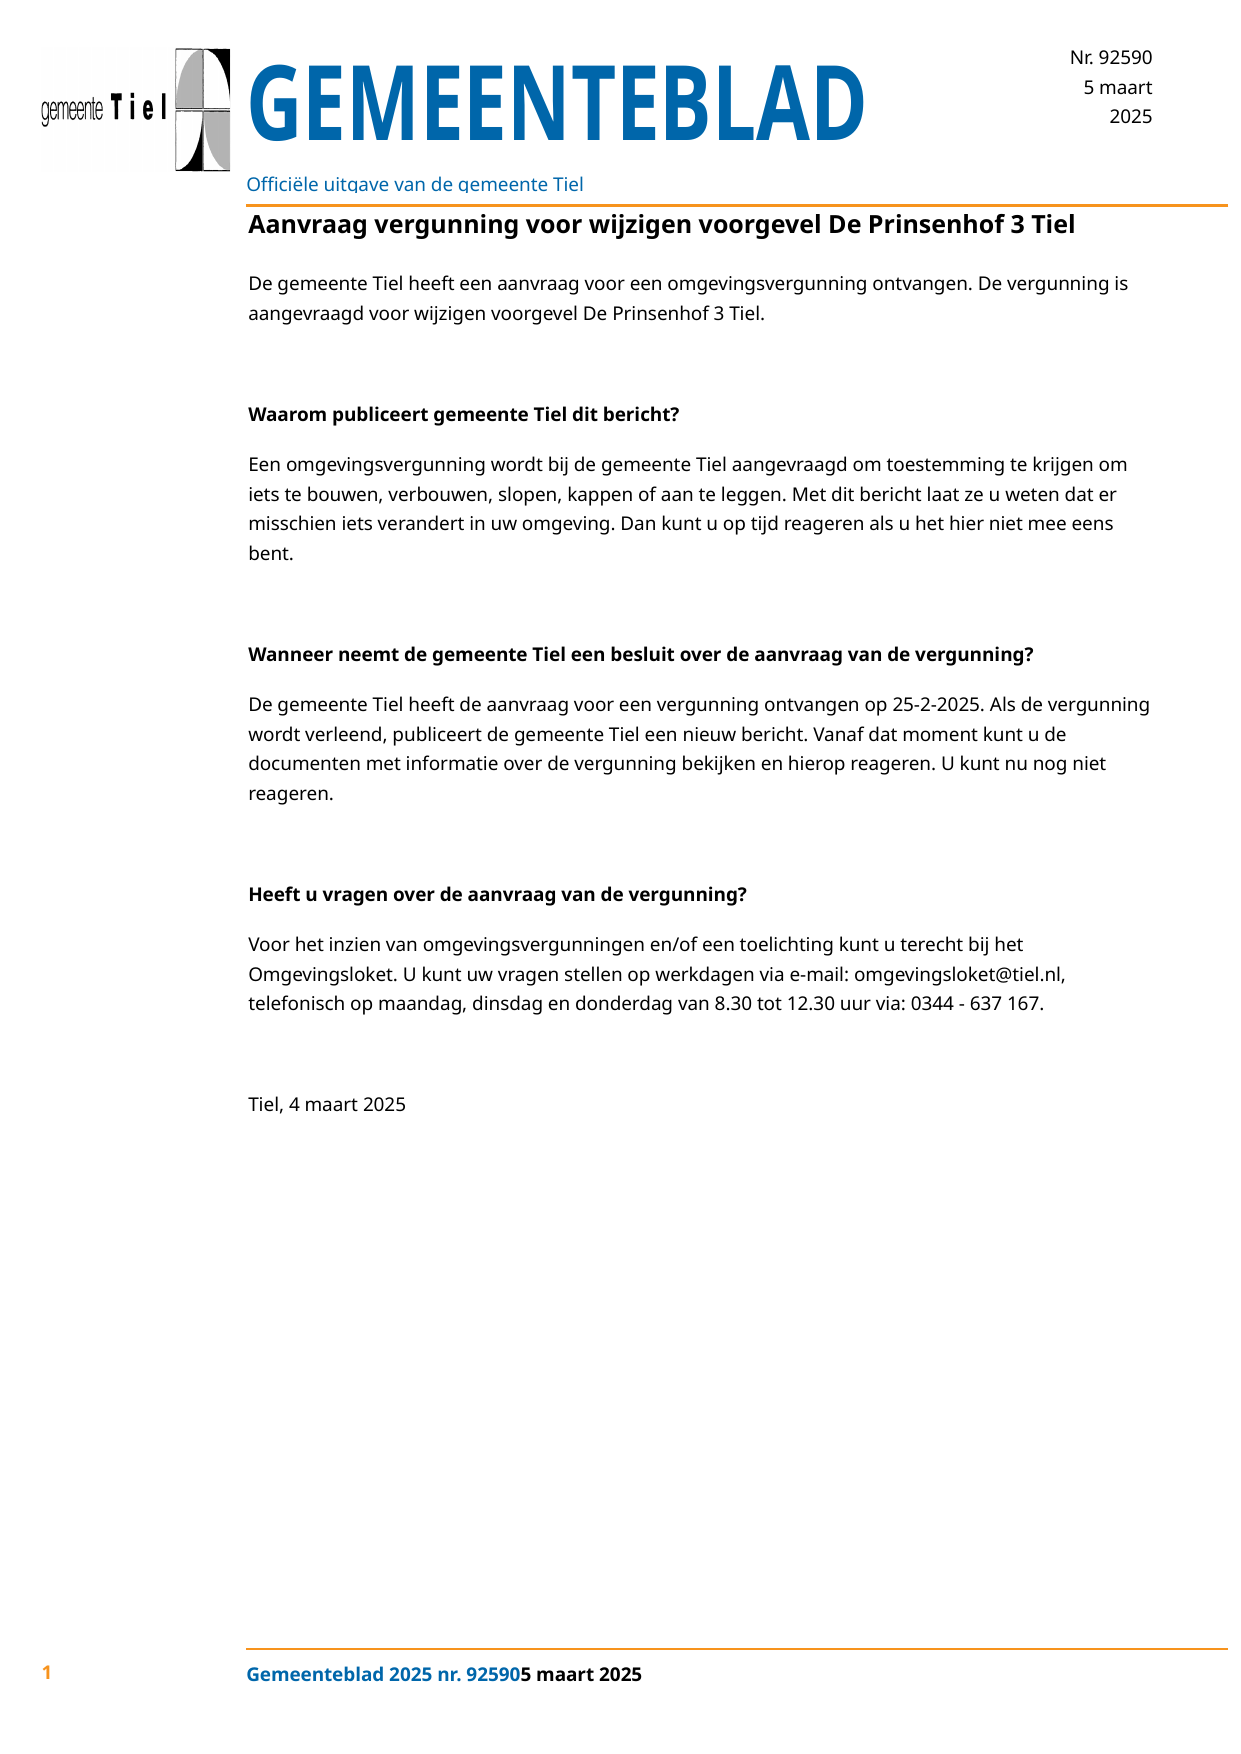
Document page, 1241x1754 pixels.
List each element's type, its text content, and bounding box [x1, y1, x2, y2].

text Aanvraag vergunning voor wijzigen voorgevel De Prinsenhof 3 Tiel [248, 207, 1152, 241]
text De gemeente Tiel heeft een aanvraag voor een omgevingsvergunning ontvangen. De vergunning is aangevraagd voor wijzigen voorgevel De Prinsenhof 3 Tiel. [248, 270, 1152, 326]
text De gemeente Tiel heeft de aanvraag voor een vergunning ontvangen op 25-2-2025. Als de vergunning wordt verleend, publiceert de gemeente Tiel een nieuw bericht. Vanaf dat moment kunt u de documenten met informatie over de vergunning bekijken en hierop reageren. U kunt nu nog niet reageren. [248, 691, 1152, 806]
text Tiel, 4 maart 2025 [248, 1091, 1152, 1117]
text Waarom publiceert gemeente Tiel dit bericht? [248, 401, 1152, 426]
text Wanneer neemt de gemeente Tiel een besluit over de aanvraag van de vergunning? [248, 641, 1152, 666]
text Voor het inzien van omgevingsvergunningen en/of een toelichting kunt u terecht bij het Omgevingsloket. U kunt uw vragen stellen op werkdagen via e-mail: omgevingsloket@tiel.nl, telefonisch op maandag, dinsdag en donderdag van 8.30 tot 12.30 uur via: 0344 - 637 167. [248, 931, 1152, 1016]
text Een omgevingsvergunning wordt bij de gemeente Tiel aangevraagd om toestemming te krijgen om iets te bouwen, verbouwen, slopen, kappen of aan te leggen. Met dit bericht laat ze u weten dat er misschien iets verandert in uw omgeving. Dan kunt u op tijd reageren als u het hier niet mee eens bent. [248, 451, 1152, 566]
picture [41, 47, 231, 172]
text Heeft u vragen over de aanvraag van de vergunning? [248, 881, 1152, 906]
